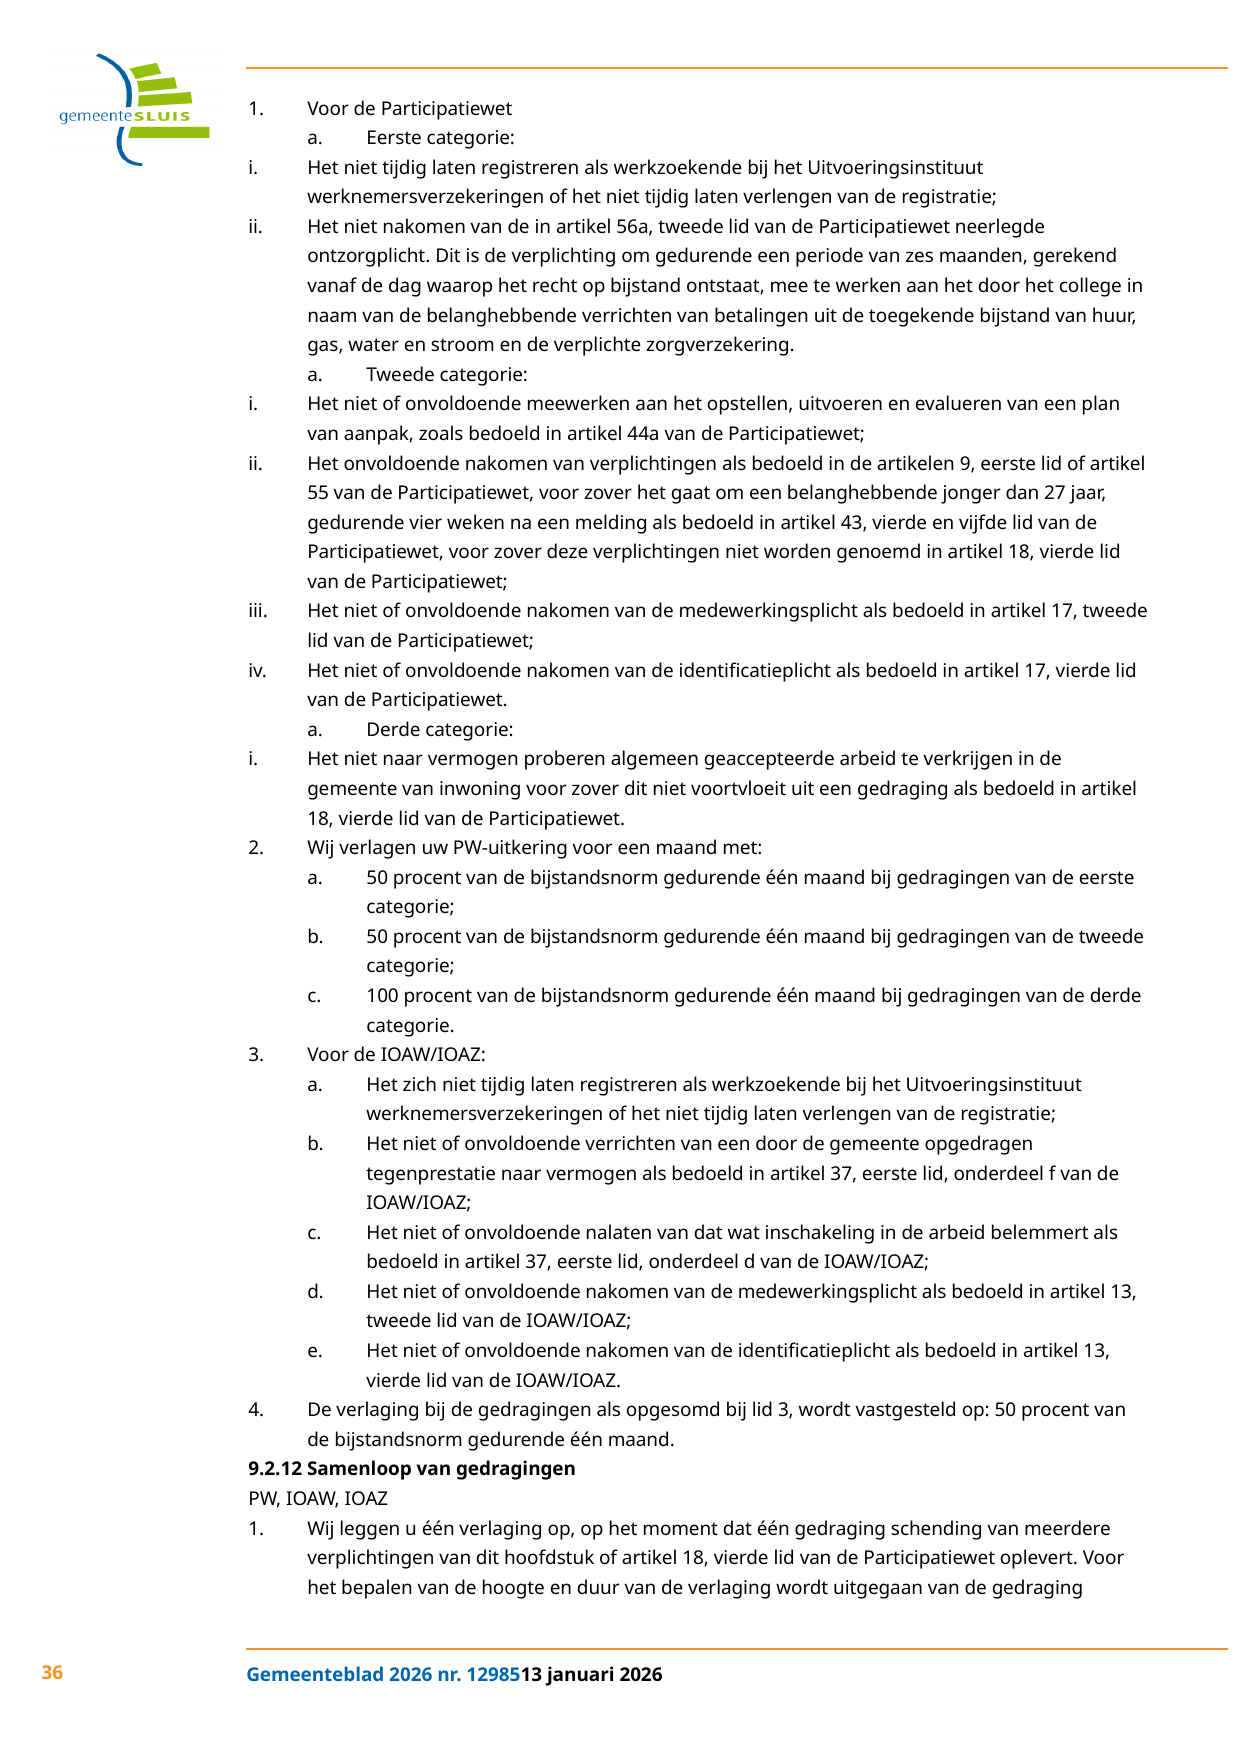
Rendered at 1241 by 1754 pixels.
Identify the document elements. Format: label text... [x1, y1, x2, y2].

list De verlaging bij de gedragingen als opgesomd bij lid 3, wordt vastgesteld op: 50 procent van de bijstandsnorm gedurende één maand. [248, 1396, 1152, 1452]
list Eerste categorie: [307, 124, 1152, 150]
text PW, IOAW, IOAZ [248, 1485, 1152, 1511]
list 100 procent van de bijstandsnorm gedurende één maand bij gedragingen van de derde categorie. [307, 982, 1152, 1038]
list Het niet tijdig laten registreren als werkzoekende bij het Uitvoeringsinstituut werknemersverzekeringen of het niet tijdig laten verlengen van de registratie; [248, 154, 1152, 209]
text 9.2.12 Samenloop van gedragingen [248, 1456, 1152, 1481]
list Het niet of onvoldoende meewerken aan het opstellen, uitvoeren en evalueren van een plan van aanpak, zoals bedoeld in artikel 44a van de Participatiewet; [248, 391, 1152, 446]
list Het niet of onvoldoende nalaten van dat wat inschakeling in de arbeid belemmert als bedoeld in artikel 37, eerste lid, onderdeel d van de IOAW/IOAZ; [307, 1219, 1152, 1274]
list Het onvoldoende nakomen van verplichtingen als bedoeld in de artikelen 9, eerste lid of artikel 55 van de Participatiewet, voor zover het gaat om een belanghebbende jonger dan 27 jaar, gedurende vier weken na een melding als bedoeld in artikel 43, vierde en vijfde lid van de Participatiewet, voor zover deze verplichtingen niet worden genoemd in artikel 18, vierde lid van de Participatiewet; [248, 450, 1152, 594]
list Het zich niet tijdig laten registreren als werkzoekende bij het Uitvoeringsinstituut werknemersverzekeringen of het niet tijdig laten verlengen van de registratie; [307, 1071, 1152, 1126]
list Voor de IOAW/IOAZ: [248, 1041, 1152, 1067]
list Het niet of onvoldoende nakomen van de identificatieplicht als bedoeld in artikel 17, vierde lid van de Participatiewet. [248, 657, 1152, 712]
list Het niet of onvoldoende verrichten van een door de gemeente opgedragen tegenprestatie naar vermogen als bedoeld in artikel 37, eerste lid, onderdeel f van de IOAW/IOAZ; [307, 1130, 1152, 1215]
list Wij verlagen uw PW-uitkering voor een maand met: [248, 834, 1152, 860]
list Wij leggen u één verlaging op, op het moment dat één gedraging schending van meerdere verplichtingen van dit hoofdstuk of artikel 18, vierde lid van de Participatiewet oplevert. Voor het bepalen van de hoogte en duur van de verlaging wordt uitgegaan van de gedraging [248, 1515, 1152, 1600]
list Het niet of onvoldoende nakomen van de medewerkingsplicht als bedoeld in artikel 13, tweede lid van de IOAW/IOAZ; [307, 1278, 1152, 1333]
list Voor de Participatiewet [248, 95, 1152, 121]
picture [41, 47, 231, 172]
list 50 procent van de bijstandsnorm gedurende één maand bij gedragingen van de tweede categorie; [307, 923, 1152, 978]
list Derde categorie: [307, 716, 1152, 742]
list Het niet of onvoldoende nakomen van de identificatieplicht als bedoeld in artikel 13, vierde lid van de IOAW/IOAZ. [307, 1337, 1152, 1393]
list Tweede categorie: [307, 361, 1152, 387]
list Het niet of onvoldoende nakomen van de medewerkingsplicht als bedoeld in artikel 17, tweede lid van de Participatiewet; [248, 598, 1152, 653]
list 50 procent van de bijstandsnorm gedurende één maand bij gedragingen van de eerste categorie; [307, 864, 1152, 919]
list Het niet nakomen van de in artikel 56a, tweede lid van de Participatiewet neerlegde ontzorgplicht. Dit is de verplichting om gedurende een periode van zes maanden, gerekend vanaf de dag waarop het recht op bijstand ontstaat, mee te werken aan het door het college in naam van de belanghebbende verrichten van betalingen uit de toegekende bijstand van huur, gas, water en stroom en de verplichte zorgverzekering. [248, 213, 1152, 357]
list Het niet naar vermogen proberen algemeen geaccepteerde arbeid te verkrijgen in de gemeente van inwoning voor zover dit niet voortvloeit uit een gedraging als bedoeld in artikel 18, vierde lid van de Participatiewet. [248, 746, 1152, 831]
